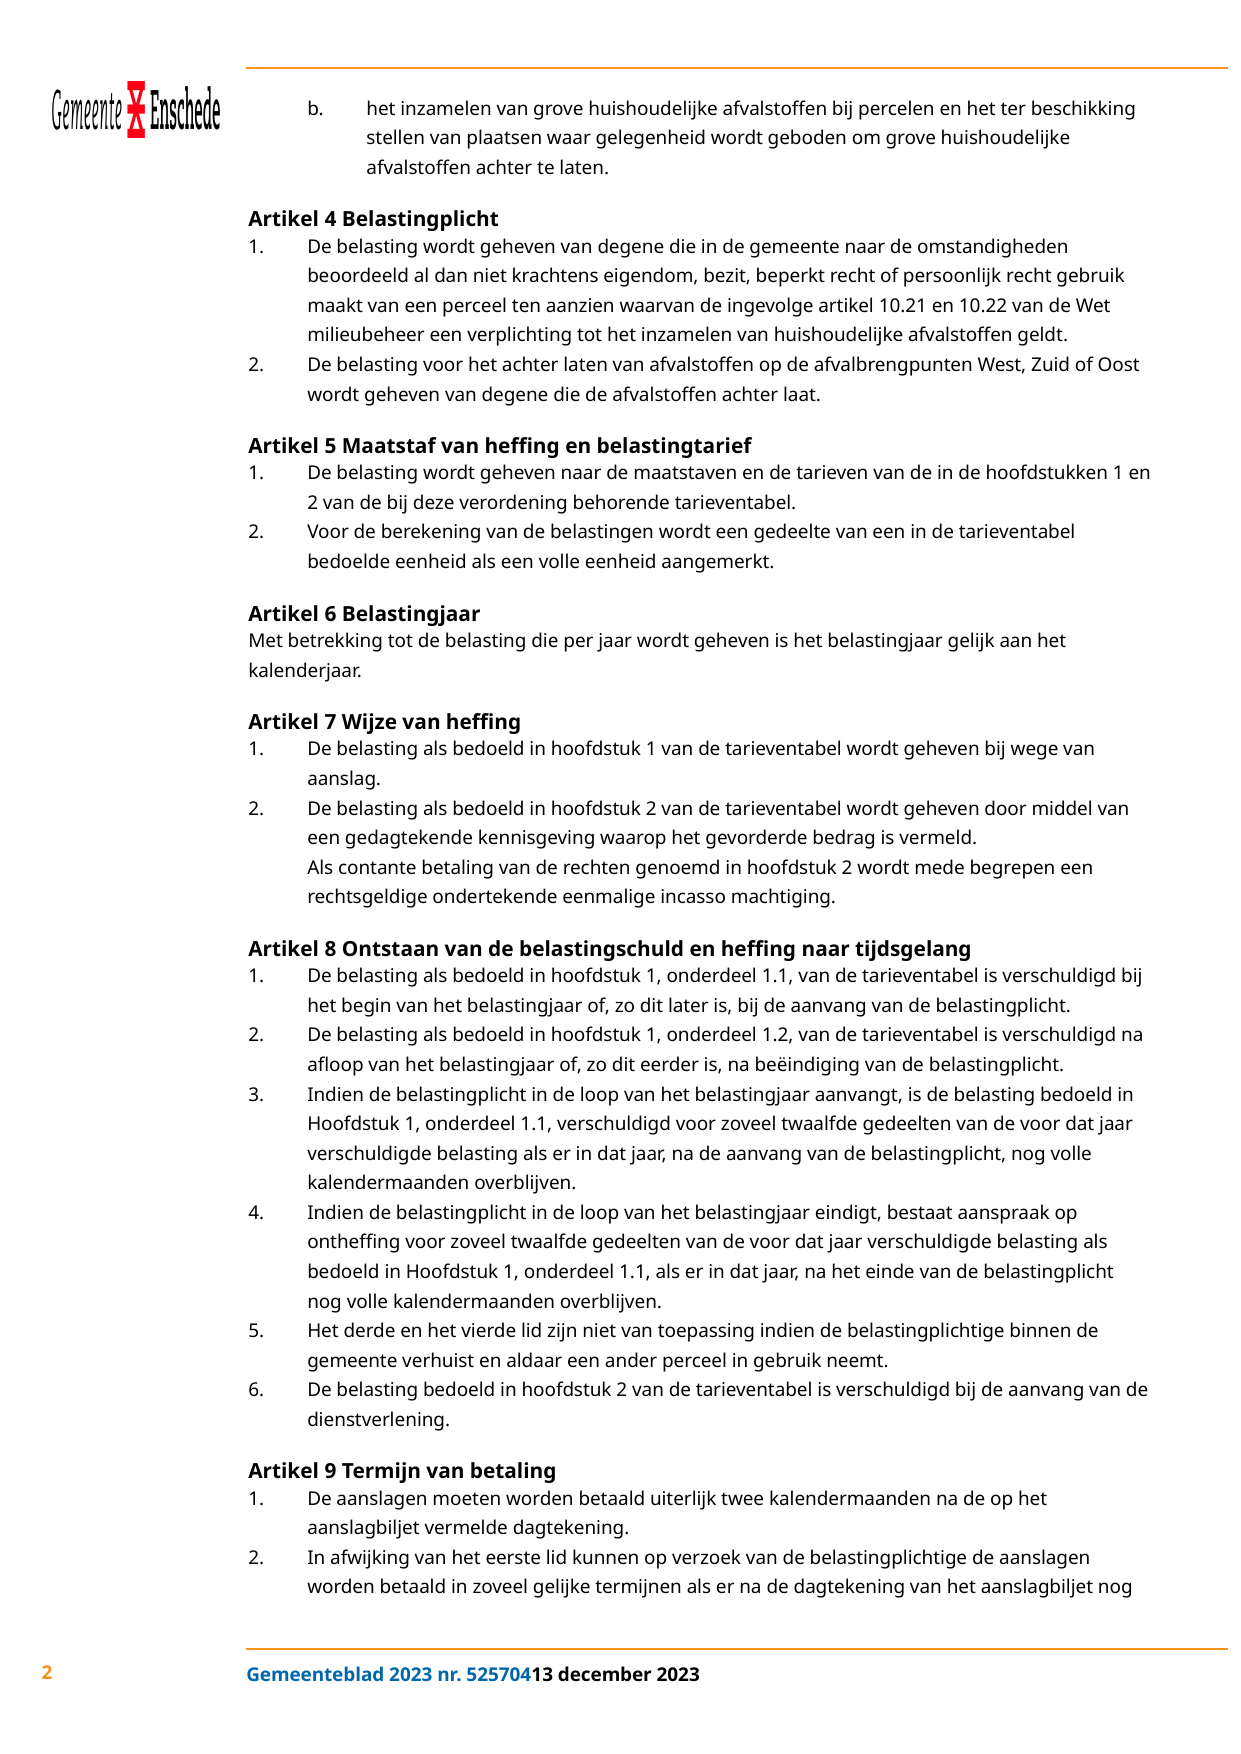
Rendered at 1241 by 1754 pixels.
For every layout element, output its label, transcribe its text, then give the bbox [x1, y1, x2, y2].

list Het derde en het vierde lid zijn niet van toepassing indien de belastingplichtige binnen de gemeente verhuist en aldaar een ander perceel in gebruik neemt. [248, 1317, 1152, 1373]
list De belasting als bedoeld in hoofdstuk 1, onderdeel 1.1, van de tarieventabel is verschuldigd bij het begin van het belastingjaar of, zo dit later is, bij de aanvang van de belastingplicht. [248, 962, 1152, 1018]
list Voor de berekening van de belastingen wordt een gedeelte van een in de tarieventabel bedoelde eenheid als een volle eenheid aangemerkt. [248, 519, 1152, 574]
text Artikel 5 Maatstaf van heffing en belastingtarief [248, 431, 1152, 459]
list De belasting bedoeld in hoofdstuk 2 van de tarieventabel is verschuldigd bij de aanvang van de dienstverlening. [248, 1377, 1152, 1432]
list De belasting wordt geheven van degene die in de gemeente naar de omstandigheden beoordeeld al dan niet krachtens eigendom, bezit, beperkt recht of persoonlijk recht gebruik maakt van een perceel ten aanzien waarvan de ingevolge artikel 10.21 en 10.22 van de Wet milieubeheer een verplichting tot het inzamelen van huishoudelijke afvalstoffen geldt. [248, 233, 1152, 347]
list het inzamelen van grove huishoudelijke afvalstoffen bij percelen en het ter beschikking stellen van plaatsen waar gelegenheid wordt geboden om grove huishoudelijke afvalstoffen achter te laten. [307, 95, 1152, 180]
text Artikel 6 Belastingjaar [248, 599, 1152, 627]
list In afwijking van het eerste lid kunnen op verzoek van de belastingplichtige de aanslagen worden betaald in zoveel gelijke termijnen als er na de dagtekening van het aanslagbiljet nog [248, 1544, 1152, 1599]
list Indien de belastingplicht in de loop van het belastingjaar aanvangt, is de belasting bedoeld in Hoofdstuk 1, onderdeel 1.1, verschuldigd voor zoveel twaalfde gedeelten van de voor dat jaar verschuldigde belasting als er in dat jaar, na de aanvang van de belastingplicht, nog volle kalendermaanden overblijven. [248, 1081, 1152, 1195]
list De belasting als bedoeld in hoofdstuk 2 van de tarieventabel wordt geheven door middel van een gedagtekende kennisgeving waarop het gevorderde bedrag is vermeld. [248, 795, 1152, 850]
list De aanslagen moeten worden betaald uiterlijk twee kalendermaanden na de op het aanslagbiljet vermelde dagtekening. [248, 1485, 1152, 1540]
text Artikel 4 Belastingplicht [248, 204, 1152, 233]
list Indien de belastingplicht in de loop van het belastingjaar eindigt, bestaat aanspraak op ontheffing voor zoveel twaalfde gedeelten van de voor dat jaar verschuldigde belasting als bedoeld in Hoofdstuk 1, onderdeel 1.1, als er in dat jaar, na het einde van de belastingplicht nog volle kalendermaanden overblijven. [248, 1199, 1152, 1313]
list De belasting wordt geheven naar de maatstaven en de tarieven van de in de hoofdstukken 1 en 2 van de bij deze verordening behorende tarieventabel. [248, 459, 1152, 515]
picture [41, 47, 231, 172]
list De belasting voor het achter laten van afvalstoffen op de afvalbrengpunten West, Zuid of Oost wordt geheven van degene die de afvalstoffen achter laat. [248, 351, 1152, 406]
text Artikel 7 Wijze van heffing [248, 707, 1152, 736]
list Als contante betaling van de rechten genoemd in hoofdstuk 2 wordt mede begrepen een rechtsgeldige ondertekende eenmalige incasso machtiging. [248, 854, 1152, 909]
list De belasting als bedoeld in hoofdstuk 1, onderdeel 1.2, van de tarieventabel is verschuldigd na afloop van het belastingjaar of, zo dit eerder is, na beëindiging van de belastingplicht. [248, 1022, 1152, 1077]
text Met betrekking tot de belasting die per jaar wordt geheven is het belastingjaar gelijk aan het kalenderjaar. [248, 627, 1152, 682]
text Artikel 8 Ontstaan van de belastingschuld en heffing naar tijdsgelang [248, 934, 1152, 962]
list De belasting als bedoeld in hoofdstuk 1 van de tarieventabel wordt geheven bij wege van aanslag. [248, 736, 1152, 791]
text Artikel 9 Termijn van betaling [248, 1457, 1152, 1485]
